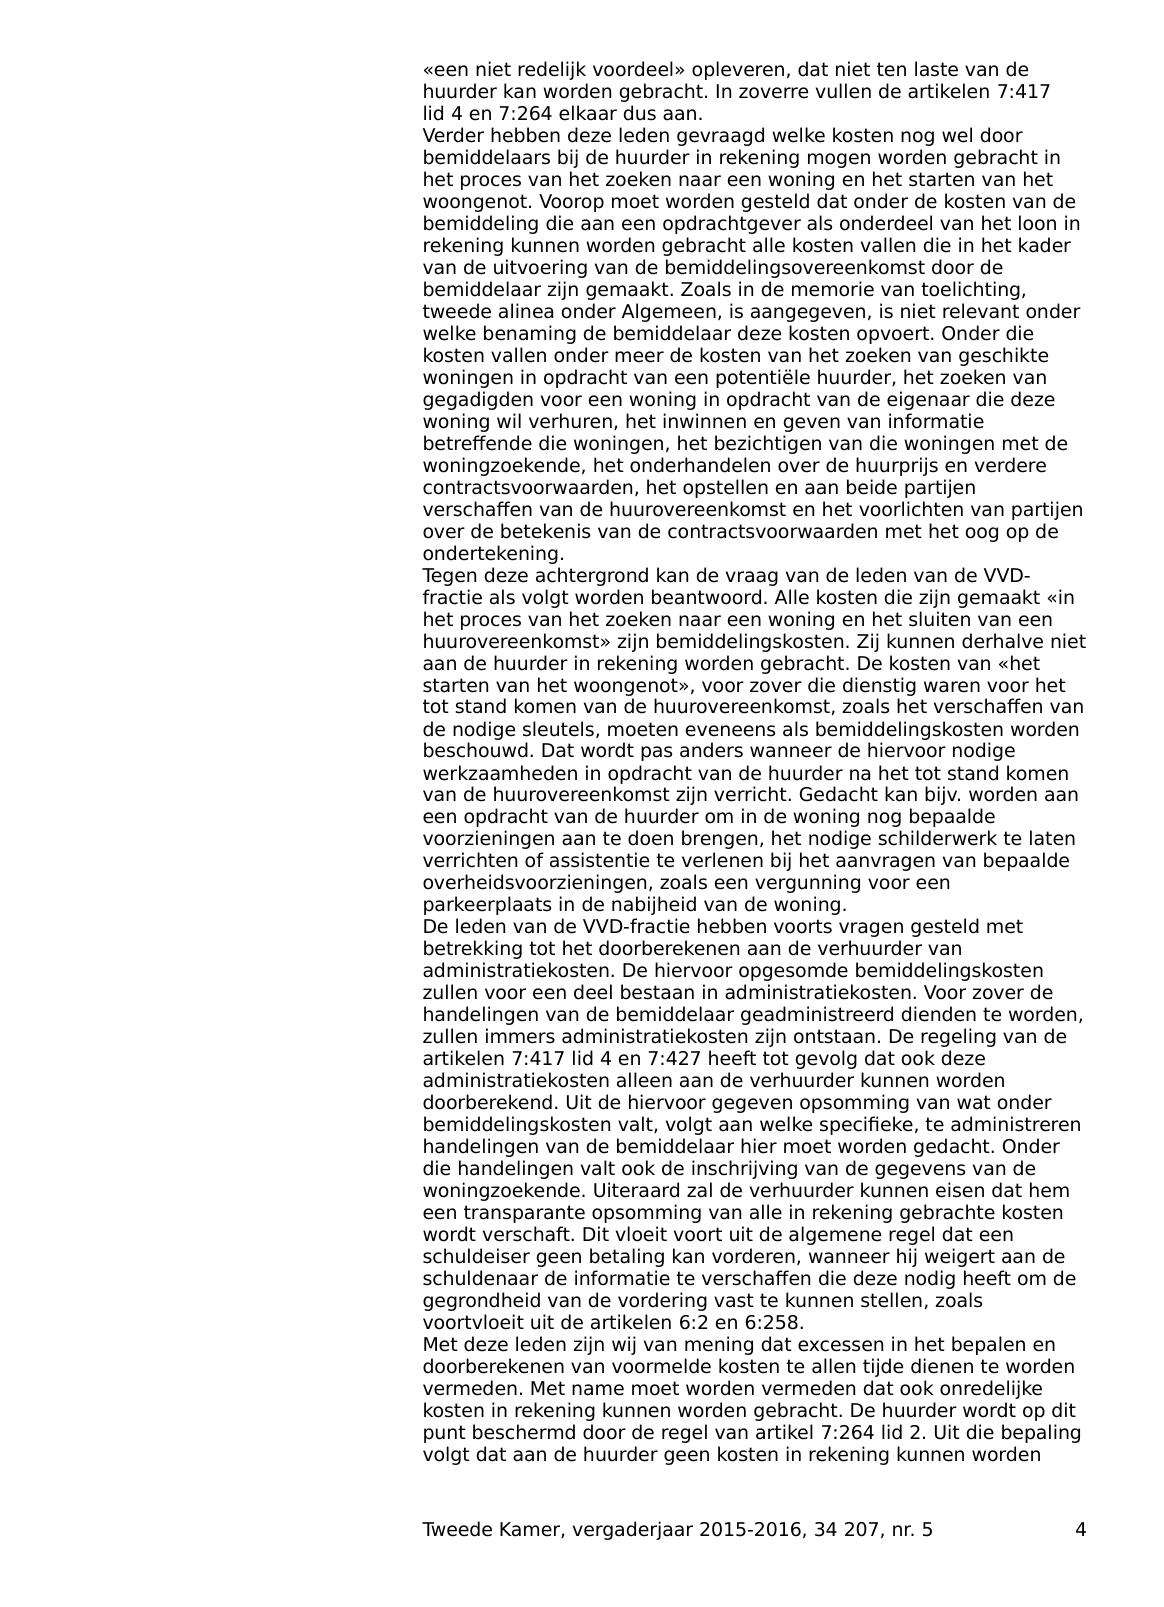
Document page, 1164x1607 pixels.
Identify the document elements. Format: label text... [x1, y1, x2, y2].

text «een niet redelijk voordeel» opleveren, dat niet ten laste van de huurder kan worden gebracht. In zoverre vullen de artikelen 7:417 lid 4 en 7:264 elkaar dus aan. [422, 59, 1087, 125]
text Tegen deze achtergrond kan de vraag van de leden van de VVD-fractie als volgt worden beantwoord. Alle kosten die zijn gemaakt «in het proces van het zoeken naar een woning en het sluiten van een huurovereenkomst» zijn bemiddelingskosten. Zij kunnen derhalve niet aan de huurder in rekening worden gebracht. De kosten van «het starten van het woongenot», voor zover die dienstig waren voor het tot stand komen van de huurovereenkomst, zoals het verschaffen van de nodige sleutels, moeten eveneens als bemiddelingskosten worden beschouwd. Dat wordt pas anders wanneer de hiervoor nodige werkzaamheden in opdracht van de huurder na het tot stand komen van de huurovereenkomst zijn verricht. Gedacht kan bijv. worden aan een opdracht van de huurder om in de woning nog bepaalde voorzieningen aan te doen brengen, het nodige schilderwerk te laten verrichten of assistentie te verlenen bij het aanvragen van bepaalde overheidsvoorzieningen, zoals een vergunning voor een parkeerplaats in de nabijheid van de woning. [422, 564, 1087, 916]
text De leden van de VVD-fractie hebben voorts vragen gesteld met betrekking tot het doorberekenen aan de verhuurder van administratiekosten. De hiervoor opgesomde bemiddelingskosten zullen voor een deel bestaan in administratiekosten. Voor zover de handelingen van de bemiddelaar geadministreerd dienden te worden, zullen immers administratiekosten zijn ontstaan. De regeling van de artikelen 7:417 lid 4 en 7:427 heeft tot gevolg dat ook deze administratiekosten alleen aan de verhuurder kunnen worden doorberekend. Uit de hiervoor gegeven opsomming van wat onder bemiddelingskosten valt, volgt aan welke specifieke, te administreren handelingen van de bemiddelaar hier moet worden gedacht. Onder die handelingen valt ook de inschrijving van de gegevens van de woningzoekende. Uiteraard zal de verhuurder kunnen eisen dat hem een transparante opsomming van alle in rekening gebrachte kosten wordt verschaft. Dit vloeit voort uit de algemene regel dat een schuldeiser geen betaling kan vorderen, wanneer hij weigert aan de schuldenaar de informatie te verschaffen die deze nodig heeft om de gegrondheid van de vordering vast te kunnen stellen, zoals voortvloeit uit de artikelen 6:2 en 6:258. [422, 916, 1087, 1334]
text Verder hebben deze leden gevraagd welke kosten nog wel door bemiddelaars bij de huurder in rekening mogen worden gebracht in het proces van het zoeken naar een woning en het starten van het woongenot. Voorop moet worden gesteld dat onder de kosten van de bemiddeling die aan een opdrachtgever als onderdeel van het loon in rekening kunnen worden gebracht alle kosten vallen die in het kader van de uitvoering van de bemiddelingsovereenkomst door de bemiddelaar zijn gemaakt. Zoals in de memorie van toelichting, tweede alinea onder Algemeen, is aangegeven, is niet relevant onder welke benaming de bemiddelaar deze kosten opvoert. Onder die kosten vallen onder meer de kosten van het zoeken van geschikte woningen in opdracht van een potentiële huurder, het zoeken van gegadigden voor een woning in opdracht van de eigenaar die deze woning wil verhuren, het inwinnen en geven van informatie betreffende die woningen, het bezichtigen van die woningen met de woningzoekende, het onderhandelen over de huurprijs en verdere contractsvoorwaarden, het opstellen en aan beide partijen verschaffen van de huurovereenkomst en het voorlichten van partijen over de betekenis van de contractsvoorwaarden met het oog op de ondertekening. [422, 125, 1087, 564]
text Met deze leden zijn wij van mening dat excessen in het bepalen en doorberekenen van voormelde kosten te allen tijde dienen te worden vermeden. Met name moet worden vermeden dat ook onredelijke kosten in rekening kunnen worden gebracht. De huurder wordt op dit punt beschermd door de regel van artikel 7:264 lid 2. Uit die bepaling volgt dat aan de huurder geen kosten in rekening kunnen worden [422, 1334, 1087, 1466]
